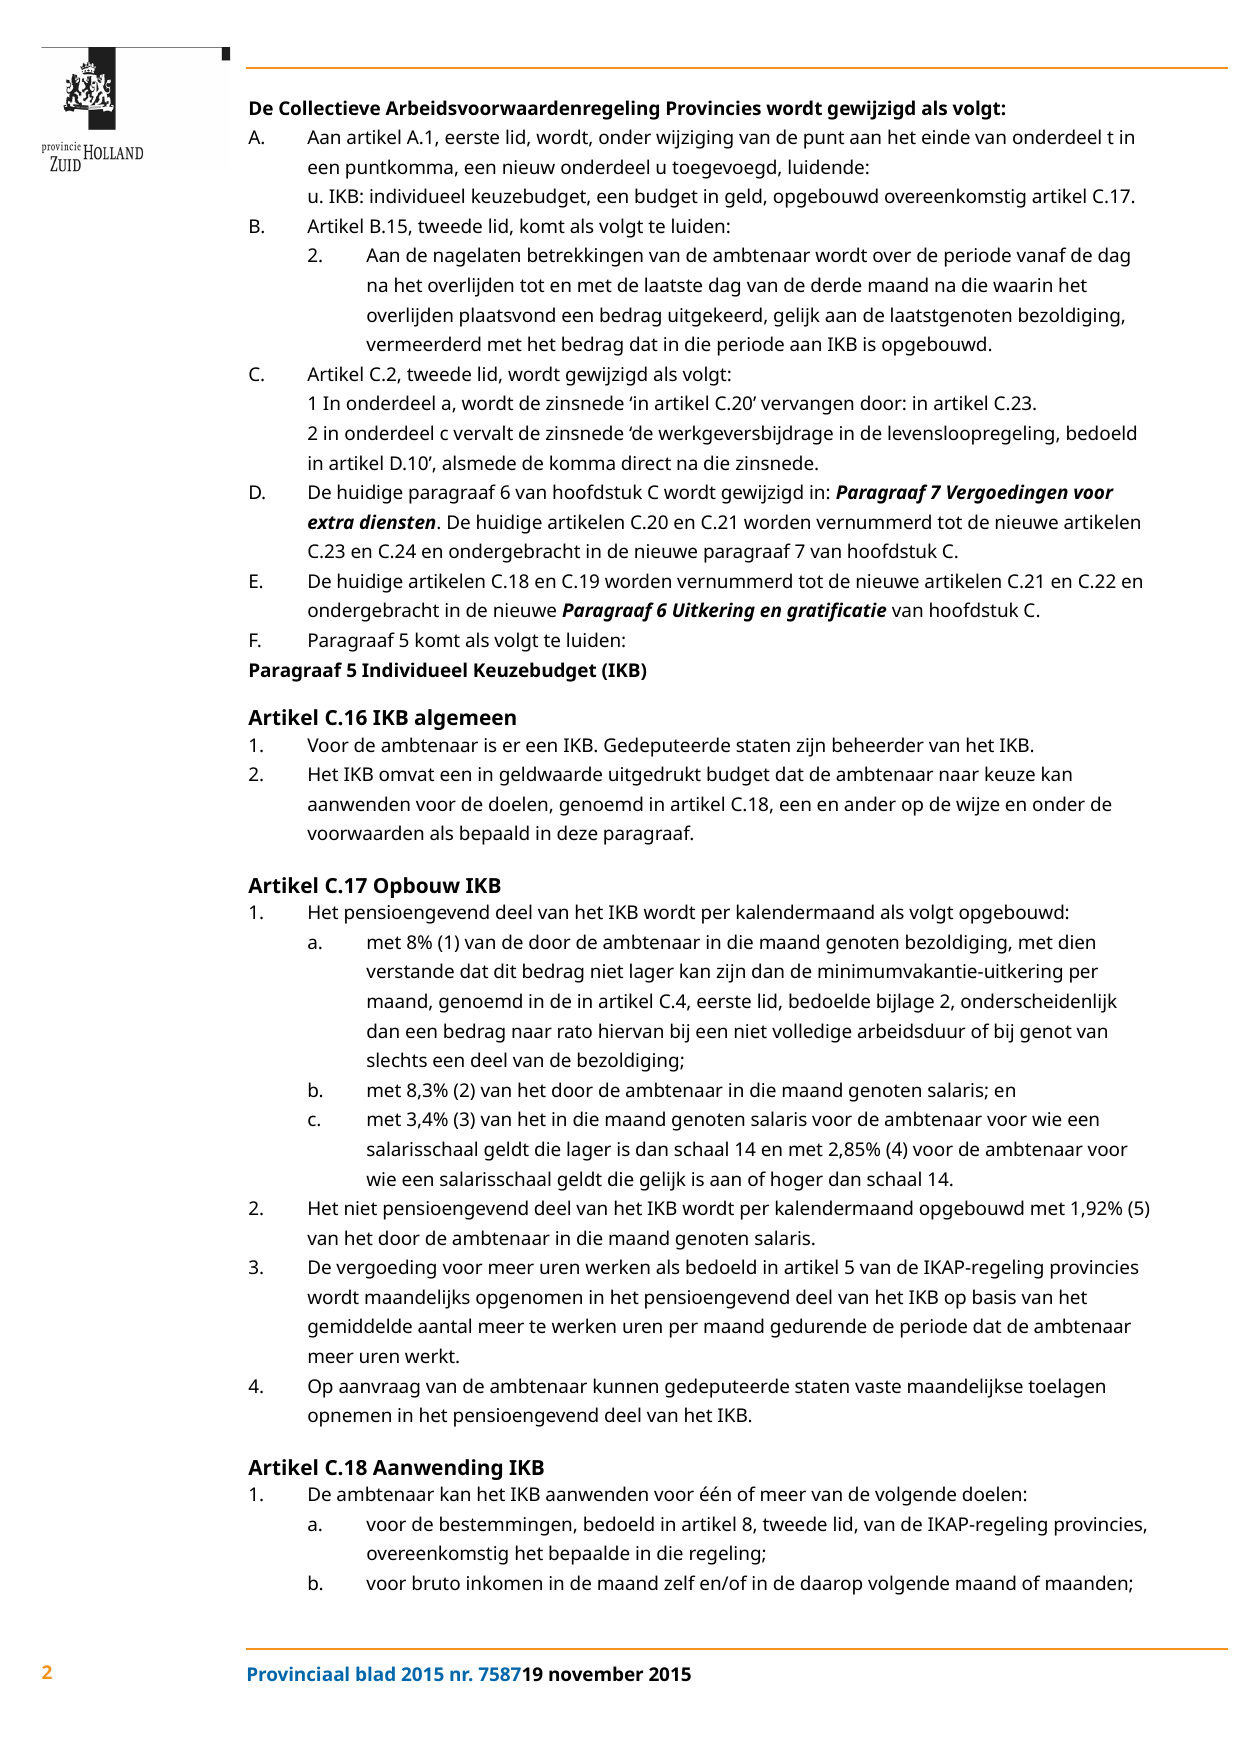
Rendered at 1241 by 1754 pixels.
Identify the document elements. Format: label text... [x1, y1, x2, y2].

list De vergoeding voor meer uren werken als bedoeld in artikel 5 van de IKAP-regeling provincies wordt maandelijks opgenomen in het pensioengevend deel van het IKB op basis van het gemiddelde aantal meer te werken uren per maand gedurende de periode dat de ambtenaar meer uren werkt. [248, 1254, 1152, 1369]
list Artikel C.2, tweede lid, wordt gewijzigd als volgt: [248, 361, 1152, 387]
list met 8,3% (2) van het door de ambtenaar in die maand genoten salaris; en [307, 1077, 1152, 1103]
list Op aanvraag van de ambtenaar kunnen gedeputeerde staten vaste maandelijkse toelagen opnemen in het pensioengevend deel van het IKB. [248, 1373, 1152, 1428]
list met 8% (1) van de door de ambtenaar in die maand genoten bezoldiging, met dien verstande dat dit bedrag niet lager kan zijn dan de minimumvakantie-uitkering per maand, genoemd in de in artikel C.4, eerste lid, bedoelde bijlage 2, onderscheidenlijk dan een bedrag naar rato hiervan bij een niet volledige arbeidsduur of bij genot van slechts een deel van de bezoldiging; [307, 929, 1152, 1073]
text De Collectieve Arbeidsvoorwaardenregeling Provincies wordt gewijzigd als volgt: [248, 95, 1152, 121]
list Artikel B.15, tweede lid, komt als volgt te luiden: [248, 213, 1152, 239]
list Aan artikel A.1, eerste lid, wordt, onder wijziging van de punt aan het einde van onderdeel t in een puntkomma, een nieuw onderdeel u toegevoegd, luidende: [248, 124, 1152, 180]
list 1 In onderdeel a, wordt de zinsnede ‘in artikel C.20’ vervangen door: in artikel C.23. [248, 391, 1152, 416]
list Voor de ambtenaar is er een IKB. Gedeputeerde staten zijn beheerder van het IKB. [248, 732, 1152, 758]
list De huidige paragraaf 6 van hoofdstuk C wordt gewijzigd in: Paragraaf 7 Vergoedingen voor extra diensten. De huidige artikelen C.20 en C.21 worden vernummerd tot de nieuwe artikelen C.23 en C.24 en ondergebracht in de nieuwe paragraaf 7 van hoofdstuk C. [248, 479, 1152, 564]
list voor bruto inkomen in de maand zelf en/of in de daarop volgende maand of maanden; [307, 1570, 1152, 1596]
text Artikel C.17 Opbouw IKB [248, 871, 1152, 899]
list u. IKB: individueel keuzebudget, een budget in geld, opgebouwd overeenkomstig artikel C.17. [248, 183, 1152, 209]
text Paragraaf 5 Individueel Keuzebudget (IKB) [248, 657, 1152, 683]
list Het pensioengevend deel van het IKB wordt per kalendermaand als volgt opgebouwd: [248, 899, 1152, 925]
list 2 in onderdeel c vervalt de zinsnede ‘de werkgeversbijdrage in de levensloopregeling, bedoeld in artikel D.10’, alsmede de komma direct na die zinsnede. [248, 420, 1152, 476]
picture [41, 47, 231, 172]
list Het niet pensioengevend deel van het IKB wordt per kalendermaand opgebouwd met 1,92% (5) van het door de ambtenaar in die maand genoten salaris. [248, 1195, 1152, 1251]
list Paragraaf 5 komt als volgt te luiden: [248, 627, 1152, 653]
list Het IKB omvat een in geldwaarde uitgedrukt budget dat de ambtenaar naar keuze kan aanwenden voor de doelen, genoemd in artikel C.18, een en ander op de wijze en onder de voorwaarden als bepaald in deze paragraaf. [248, 761, 1152, 846]
list De huidige artikelen C.18 en C.19 worden vernummerd tot de nieuwe artikelen C.21 en C.22 en ondergebracht in de nieuwe Paragraaf 6 Uitkering en gratificatie van hoofdstuk C. [248, 568, 1152, 623]
list met 3,4% (3) van het in die maand genoten salaris voor de ambtenaar voor wie een salarisschaal geldt die lager is dan schaal 14 en met 2,85% (4) voor de ambtenaar voor wie een salarisschaal geldt die gelijk is aan of hoger dan schaal 14. [307, 1107, 1152, 1191]
list De ambtenaar kan het IKB aanwenden voor één of meer van de volgende doelen: [248, 1481, 1152, 1507]
list Aan de nagelaten betrekkingen van de ambtenaar wordt over de periode vanaf de dag na het overlijden tot en met de laatste dag van de derde maand na die waarin het overlijden plaatsvond een bedrag uitgekeerd, gelijk aan de laatstgenoten bezoldiging, vermeerderd met het bedrag dat in die periode aan IKB is opgebouwd. [307, 243, 1152, 357]
text Artikel C.16 IKB algemeen [248, 703, 1152, 732]
list voor de bestemmingen, bedoeld in artikel 8, tweede lid, van de IKAP-regeling provincies, overeenkomstig het bepaalde in die regeling; [307, 1511, 1152, 1566]
text Artikel C.18 Aanwending IKB [248, 1453, 1152, 1481]
